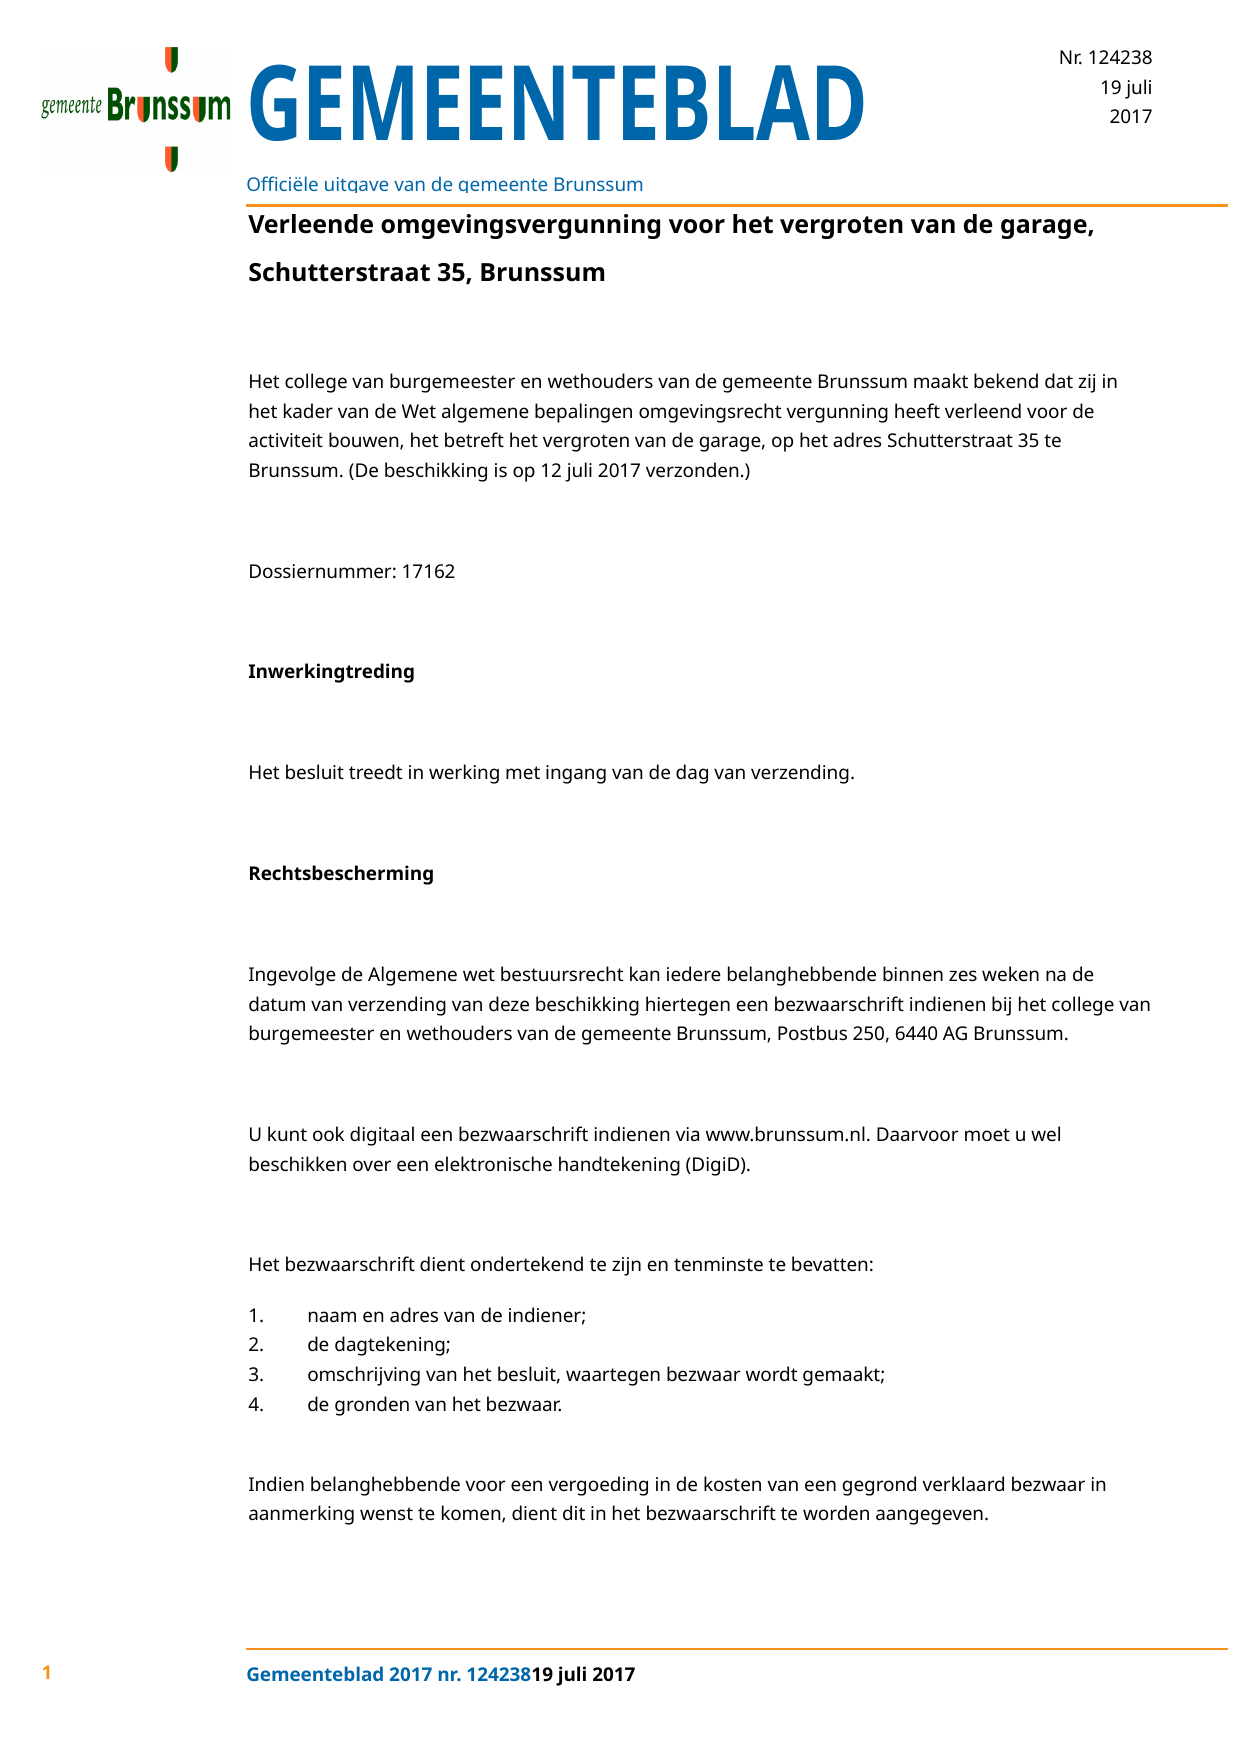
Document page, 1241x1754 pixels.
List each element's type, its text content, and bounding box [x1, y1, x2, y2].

picture [41, 47, 231, 172]
list de gronden van het bezwaar. [248, 1391, 1152, 1417]
text Het college van burgemeester en wethouders van de gemeente Brunssum maakt bekend dat zij in het kader van de Wet algemene bepalingen omgevingsrecht vergunning heeft verleend voor de activiteit bouwen, het betreft het vergroten van de garage, op het adres Schutterstraat 35 te Brunssum. (De beschikking is op 12 juli 2017 verzonden.) [248, 368, 1152, 483]
text Rechtsbescherming [248, 860, 1152, 886]
list omschrijving van het besluit, waartegen bezwaar wordt gemaakt; [248, 1361, 1152, 1387]
text Het besluit treedt in werking met ingang van de dag van verzending. [248, 759, 1152, 785]
list de dagtekening; [248, 1332, 1152, 1357]
text Dossiernummer: 17162 [248, 558, 1152, 584]
text U kunt ook digitaal een bezwaarschrift indienen via www.brunssum.nl. Daarvoor moet u wel beschikken over een elektronische handtekening (DigiD). [248, 1121, 1152, 1177]
text Inwerkingtreding [248, 659, 1152, 684]
list naam en adres van de indiener; [248, 1302, 1152, 1328]
text Verleende omgevingsvergunning voor het vergroten van de garage, Schutterstraat 35, Brunssum [248, 207, 1152, 288]
text Ingevolge de Algemene wet bestuursrecht kan iedere belanghebbende binnen zes weken na de datum van verzending van deze beschikking hiertegen een bezwaarschrift indienen bij het college van burgemeester en wethouders van de gemeente Brunssum, Postbus 250, 6440 AG Brunssum. [248, 961, 1152, 1046]
text Indien belanghebbende voor een vergoeding in de kosten van een gegrond verklaard bezwaar in aanmerking wenst te komen, dient dit in het bezwaarschrift te worden aangegeven. [248, 1471, 1152, 1526]
text Het bezwaarschrift dient ondertekend te zijn en tenminste te bevatten: [248, 1252, 1152, 1277]
